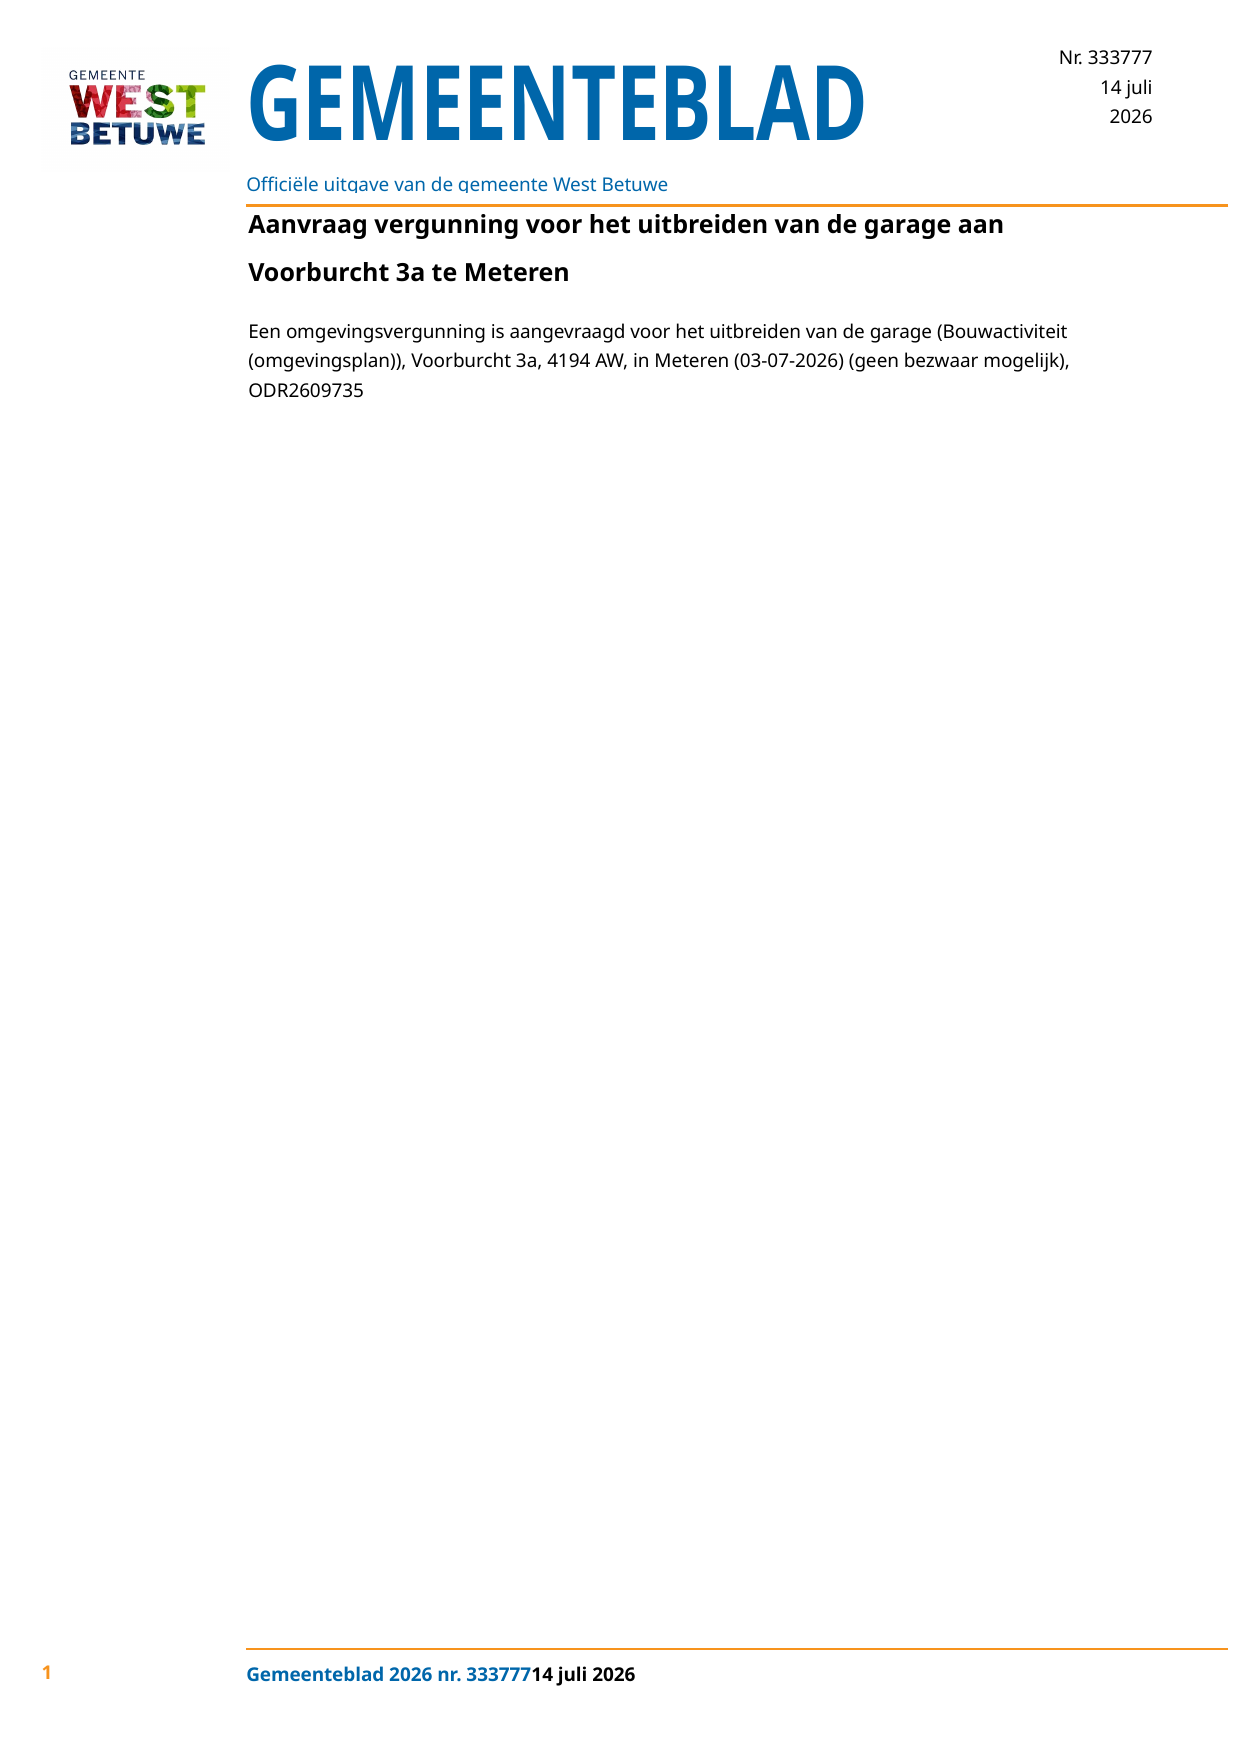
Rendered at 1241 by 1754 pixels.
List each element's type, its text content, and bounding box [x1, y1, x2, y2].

picture [41, 47, 231, 172]
text Aanvraag vergunning voor het uitbreiden van de garage aan Voorburcht 3a te Meteren [248, 207, 1152, 288]
text Een omgevingsvergunning is aangevraagd voor het uitbreiden van de garage (Bouwactiviteit (omgevingsplan)), Voorburcht 3a, 4194 AW, in Meteren (03-07-2026) (geen bezwaar mogelijk), ODR2609735 [248, 318, 1152, 403]
